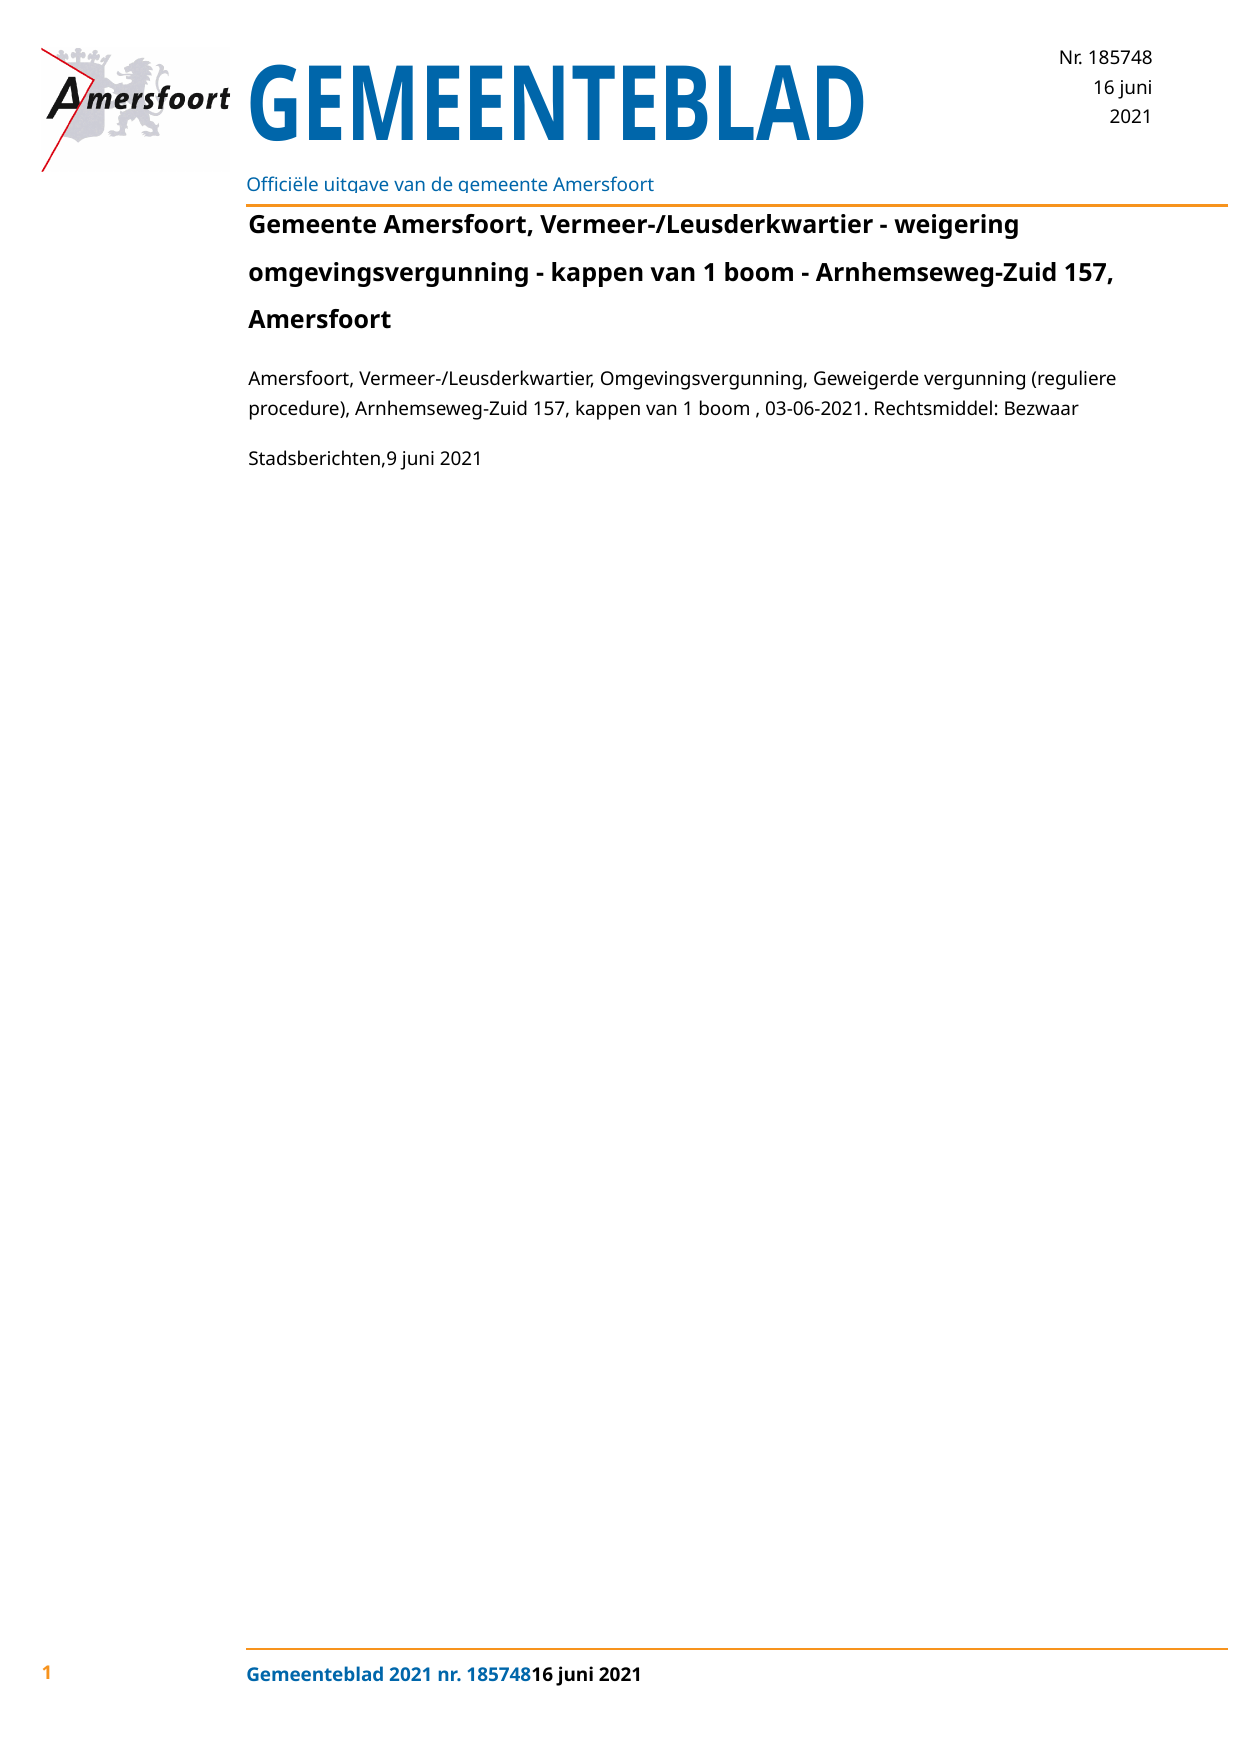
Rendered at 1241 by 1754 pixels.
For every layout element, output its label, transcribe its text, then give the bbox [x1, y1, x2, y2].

text Gemeente Amersfoort, Vermeer-/Leusderkwartier - weigering omgevingsvergunning - kappen van 1 boom - Arnhemseweg-Zuid 157, Amersfoort [248, 207, 1152, 336]
picture [41, 47, 231, 172]
text Stadsberichten,9 juni 2021 [248, 446, 1152, 471]
text Amersfoort, Vermeer-/Leusderkwartier, Omgevingsvergunning, Geweigerde vergunning (reguliere procedure), Arnhemseweg-Zuid 157, kappen van 1 boom , 03-06-2021. Rechtsmiddel: Bezwaar [248, 366, 1152, 421]
